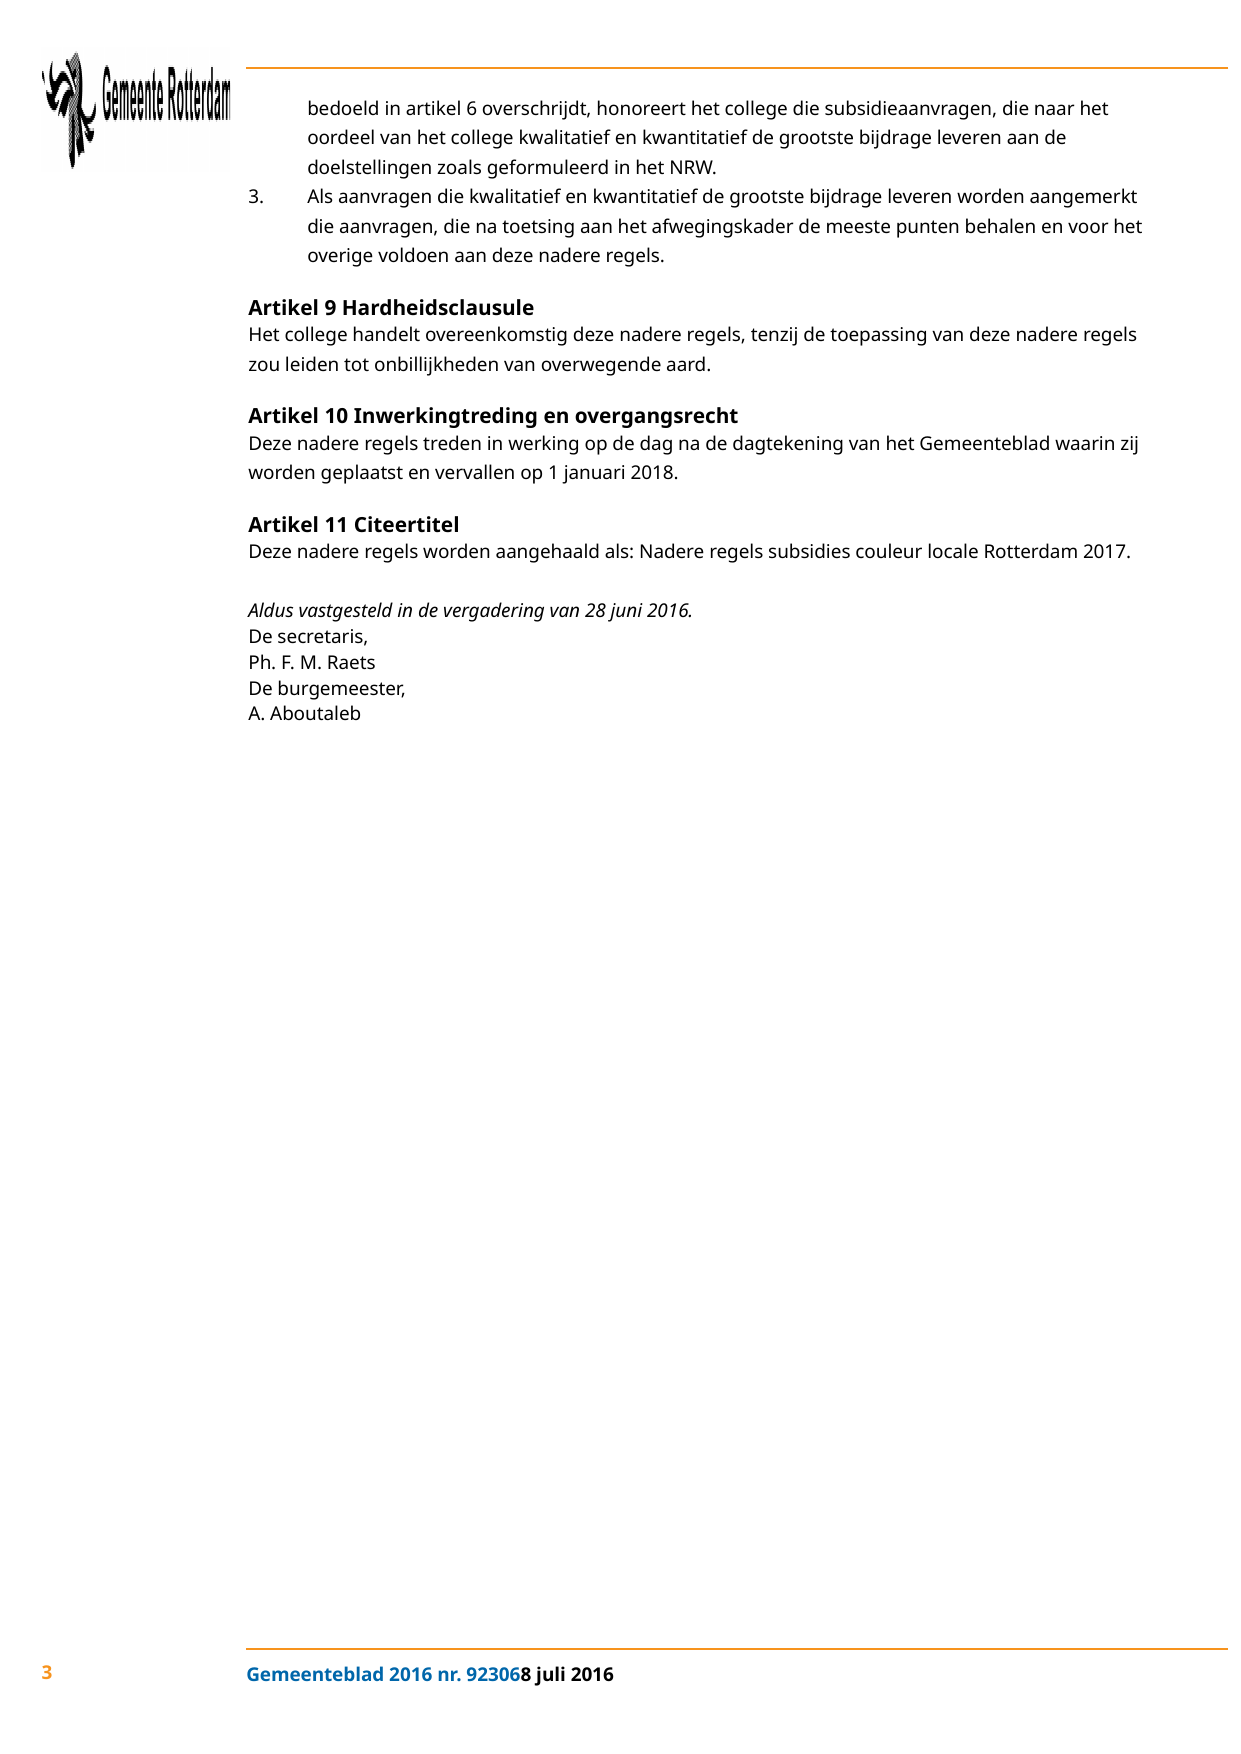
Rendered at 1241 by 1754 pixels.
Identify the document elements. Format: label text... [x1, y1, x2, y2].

text Aldus vastgesteld in de vergadering van 28 juni 2016. [248, 598, 1152, 623]
text Het college handelt overeenkomstig deze nadere regels, tenzij de toepassing van deze nadere regels zou leiden tot onbillijkheden van overwegende aard. [248, 322, 1152, 377]
text Ph. F. M. Raets [248, 649, 1152, 675]
text Artikel 10 Inwerkingtreding en overgangsrecht [248, 402, 1152, 430]
list Als aanvragen die kwalitatief en kwantitatief de grootste bijdrage leveren worden aangemerkt die aanvragen, die na toetsing aan het afwegingskader de meeste punten behalen en voor het overige voldoen aan deze nadere regels. [248, 183, 1152, 268]
text Artikel 11 Citeertitel [248, 510, 1152, 538]
text De secretaris, [248, 623, 1152, 649]
text De burgemeester, [248, 675, 1152, 701]
text Deze nadere regels worden aangehaald als: Nadere regels subsidies couleur locale Rotterdam 2017. [248, 538, 1152, 564]
list bedoeld in artikel 6 overschrijdt, honoreert het college die subsidieaanvragen, die naar het oordeel van het college kwalitatief en kwantitatief de grootste bijdrage leveren aan de doelstellingen zoals geformuleerd in het NRW. [248, 95, 1152, 180]
text A. Aboutaleb [248, 701, 1152, 726]
text Deze nadere regels treden in werking op de dag na de dagtekening van het Gemeenteblad waarin zij worden geplaatst en vervallen op 1 januari 2018. [248, 430, 1152, 485]
text Artikel 9 Hardheidsclausule [248, 293, 1152, 322]
picture [41, 47, 231, 172]
